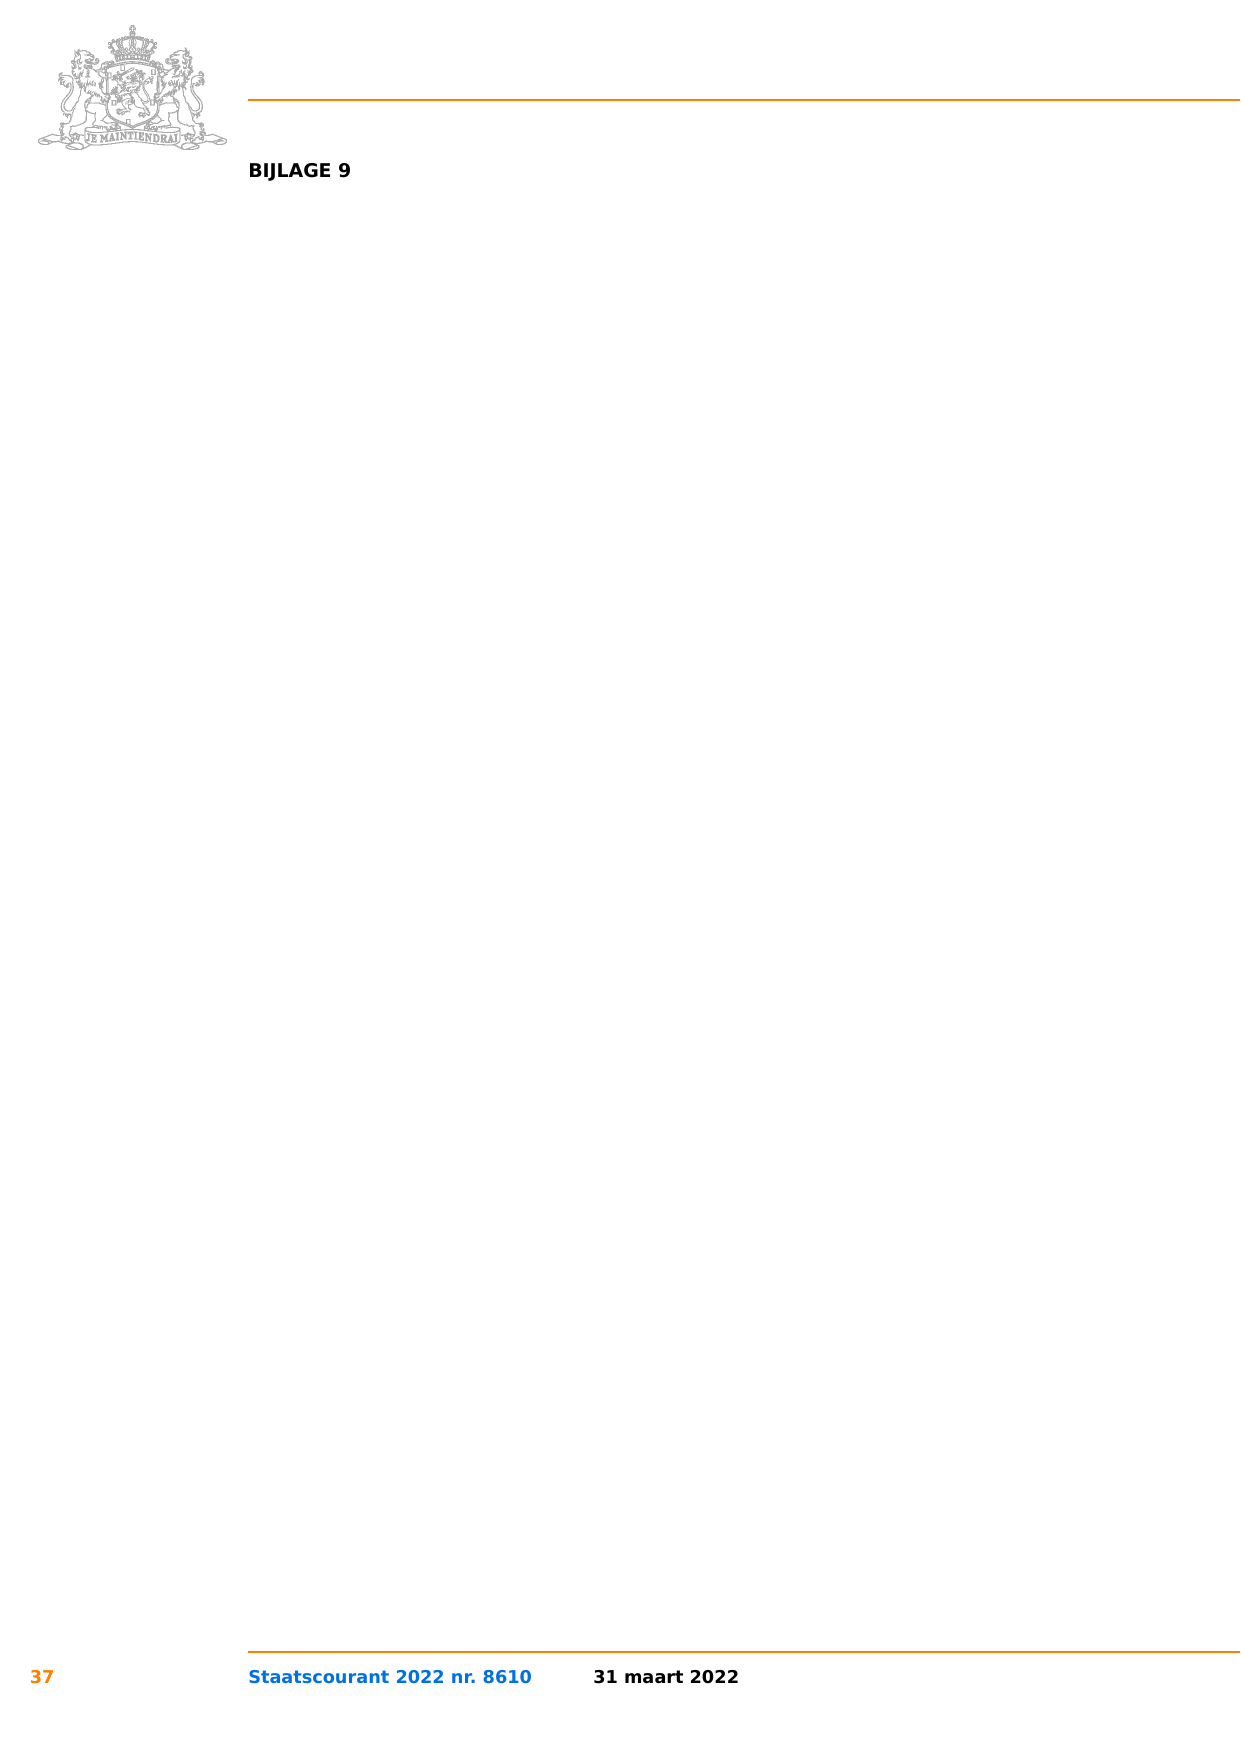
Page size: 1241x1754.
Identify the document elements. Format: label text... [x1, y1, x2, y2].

subtitle BIJLAGE 9 [248, 160, 1163, 182]
picture [38, 25, 227, 150]
